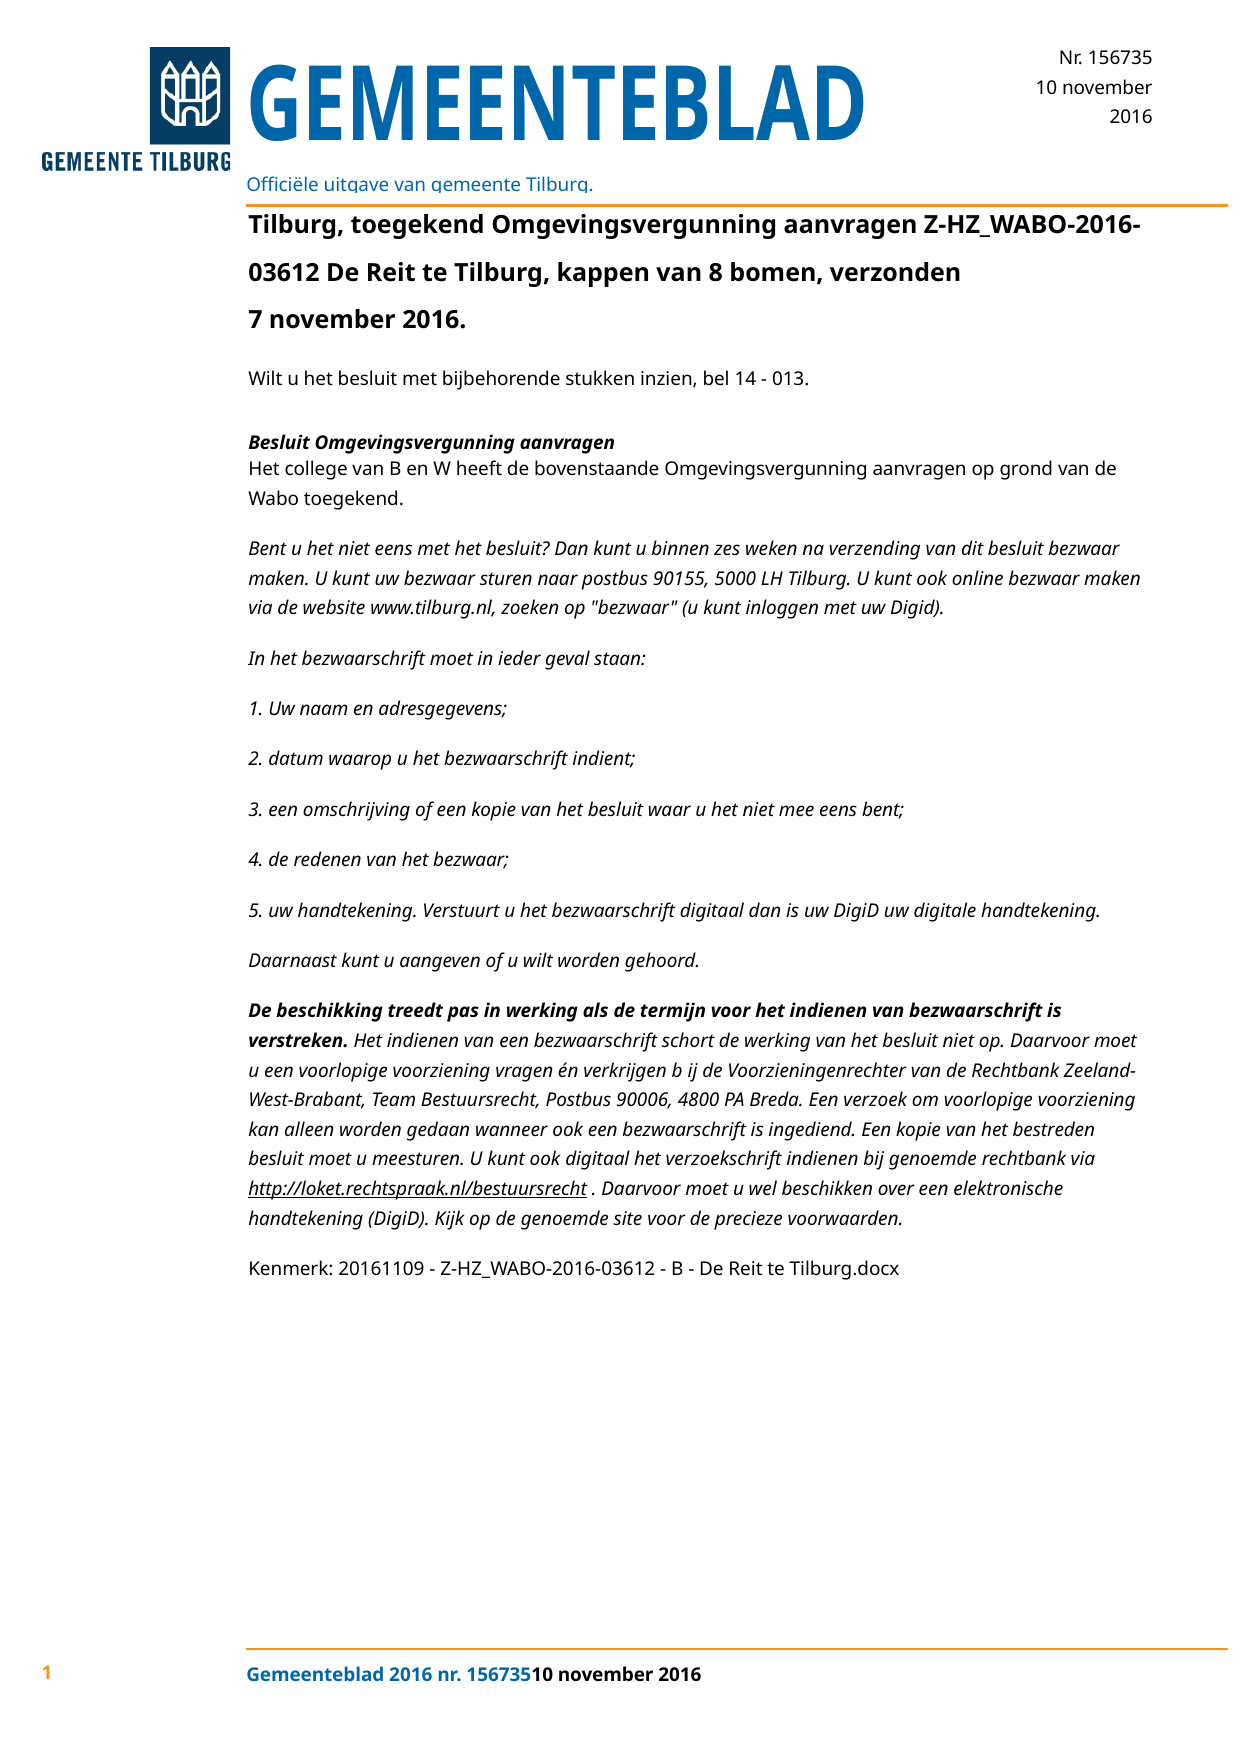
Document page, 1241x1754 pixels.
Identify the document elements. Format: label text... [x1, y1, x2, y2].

text Kenmerk: 20161109 - Z-HZ_WABO-2016-03612 - B - De Reit te Tilburg.docx [248, 1255, 1152, 1281]
text 3. een omschrijving of een kopie van het besluit waar u het niet mee eens bent; [248, 796, 1152, 822]
text Besluit Omgevingsvergunning aanvragen [248, 429, 1152, 455]
text Bent u het niet eens met het besluit? Dan kunt u binnen zes weken na verzending van dit besluit bezwaar maken. U kunt uw bezwaar sturen naar postbus 90155, 5000 LH Tilburg. U kunt ook online bezwaar maken via de website www.tilburg.nl, zoeken op "bezwaar" (u kunt inloggen met uw Digid). [248, 535, 1152, 620]
text Tilburg, toegekend Omgevingsvergunning aanvragen Z-HZ_WABO-2016-03612 De Reit te Tilburg, kappen van 8 bomen, verzonden 7 november 2016. [248, 207, 1152, 336]
text De beschikking treedt pas in werking als de termijn voor het indienen van bezwaarschrift is verstreken. Het indienen van een bezwaarschrift schort de werking van het besluit niet op. Daarvoor moet u een voorlopige voorziening vragen én verkrijgen b ij de Voorzieningenrechter van de Rechtbank Zeeland-West-Brabant, Team Bestuursrecht, Postbus 90006, 4800 PA Breda. Een verzoek om voorlopige voorziening kan alleen worden gedaan wanneer ook een bezwaarschrift is ingediend. Een kopie van het bestreden besluit moet u meesturen. U kunt ook digitaal het verzoekschrift indienen bij genoemde rechtbank via http://loket.rechtspraak.nl/bestuursrecht . Daarvoor moet u wel beschikken over een elektronische handtekening (DigiD). Kijk op de genoemde site voor de precieze voorwaarden. [248, 998, 1152, 1231]
text Het college van B en W heeft de bovenstaande Omgevingsvergunning aanvragen op grond van de Wabo toegekend. [248, 455, 1152, 511]
text 2. datum waarop u het bezwaarschrift indient; [248, 746, 1152, 771]
text Daarnaast kunt u aangeven of u wilt worden gehoord. [248, 947, 1152, 973]
text 5. uw handtekening. Verstuurt u het bezwaarschrift digitaal dan is uw DigiD uw digitale handtekening. [248, 897, 1152, 923]
text In het bezwaarschrift moet in ieder geval staan: [248, 645, 1152, 671]
text 4. de redenen van het bezwaar; [248, 846, 1152, 872]
text Wilt u het besluit met bijbehorende stukken inzien, bel 14 - 013. [248, 366, 1152, 391]
text 1. Uw naam en adresgegevens; [248, 695, 1152, 721]
picture [41, 47, 231, 172]
